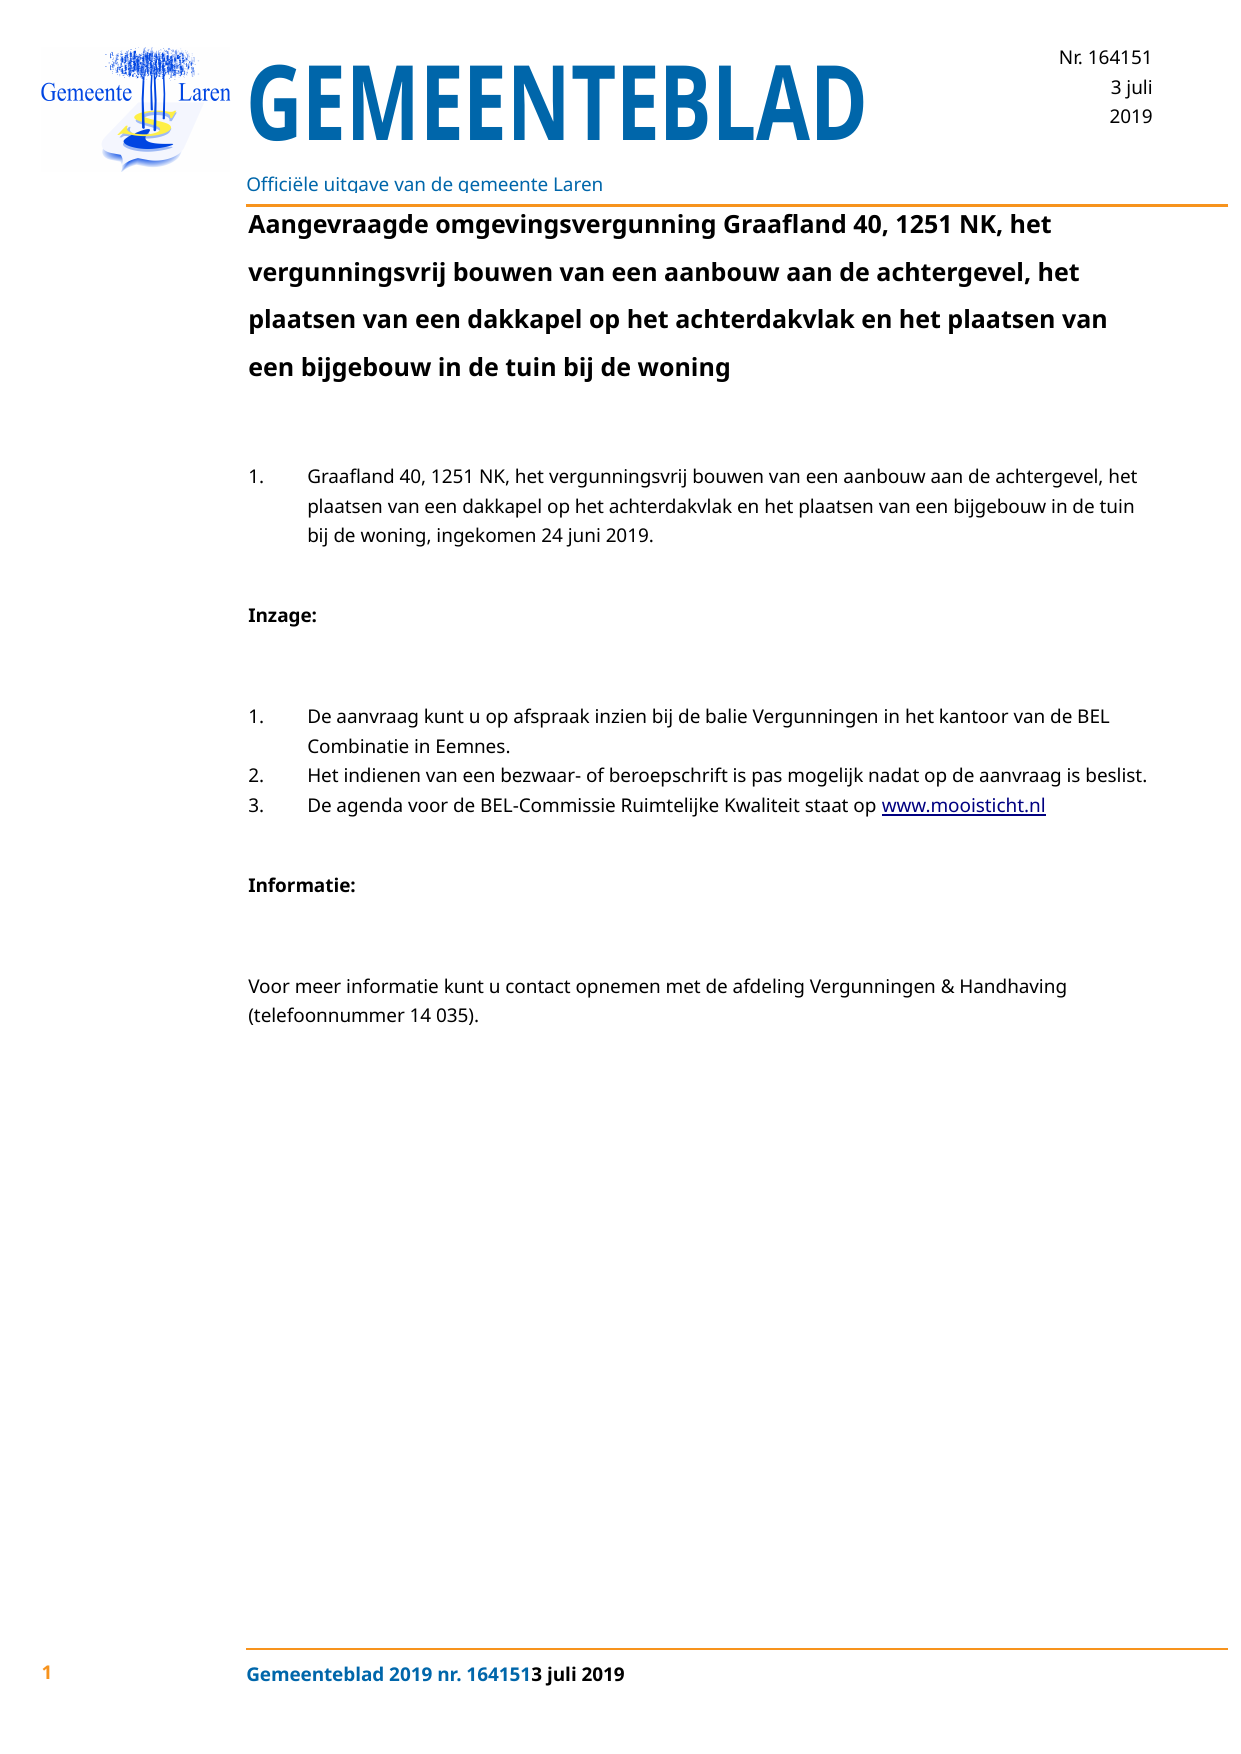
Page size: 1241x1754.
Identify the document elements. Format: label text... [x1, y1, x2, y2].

list De agenda voor de BEL-Commissie Ruimtelijke Kwaliteit staat op www.mooisticht.nl [248, 792, 1152, 818]
text Informatie: [248, 872, 1152, 898]
text Inzage: [248, 603, 1152, 628]
list Het indienen van een bezwaar- of beroepschrift is pas mogelijk nadat op de aanvraag is beslist. [248, 763, 1152, 788]
picture [41, 47, 231, 172]
text Voor meer informatie kunt u contact opnemen met de afdeling Vergunningen & Handhaving (telefoonnummer 14 035). [248, 973, 1152, 1028]
text Aangevraagde omgevingsvergunning Graafland 40, 1251 NK, het vergunningsvrij bouwen van een aanbouw aan de achtergevel, het plaatsen van een dakkapel op het achterdakvlak en het plaatsen van een bijgebouw in de tuin bij de woning [248, 207, 1152, 384]
list De aanvraag kunt u op afspraak inzien bij de balie Vergunningen in het kantoor van de BEL Combinatie in Eemnes. [248, 703, 1152, 759]
list Graafland 40, 1251 NK, het vergunningsvrij bouwen van een aanbouw aan de achtergevel, het plaatsen van een dakkapel op het achterdakvlak en het plaatsen van een bijgebouw in de tuin bij de woning, ingekomen 24 juni 2019. [248, 463, 1152, 548]
